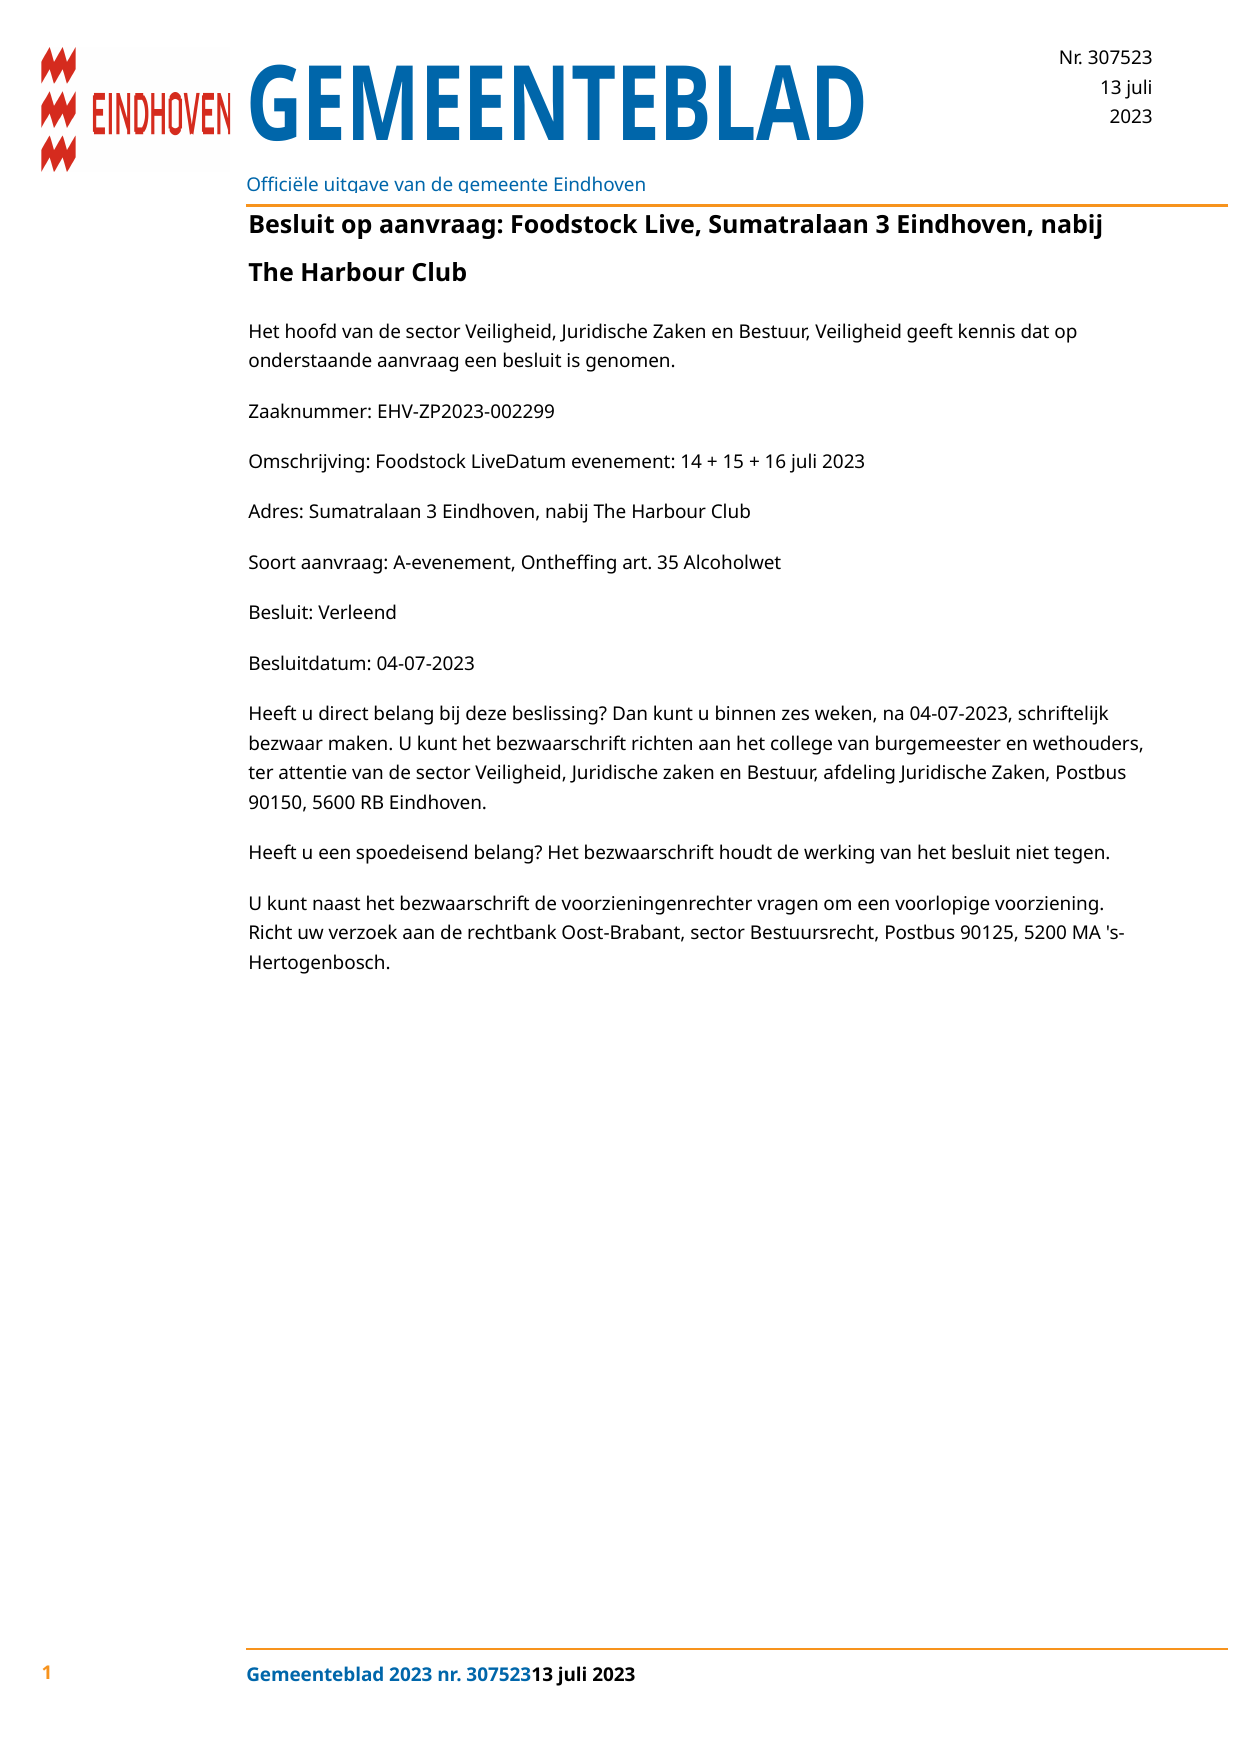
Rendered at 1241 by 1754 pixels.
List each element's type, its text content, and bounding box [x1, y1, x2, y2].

text Besluit: Verleend [248, 599, 1152, 625]
text Adres: Sumatralaan 3 Eindhoven, nabij The Harbour Club [248, 499, 1152, 524]
text Soort aanvraag: A-evenement, Ontheffing art. 35 Alcoholwet [248, 549, 1152, 575]
text U kunt naast het bezwaarschrift de voorzieningenrechter vragen om een voorlopige voorziening. Richt uw verzoek aan de rechtbank Oost-Brabant, sector Bestuursrecht, Postbus 90125, 5200 MA 's-Hertogenbosch. [248, 890, 1152, 975]
text Besluitdatum: 04-07-2023 [248, 650, 1152, 676]
text Heeft u direct belang bij deze beslissing? Dan kunt u binnen zes weken, na 04-07-2023, schriftelijk bezwaar maken. U kunt het bezwaarschrift richten aan het college van burgemeester en wethouders, ter attentie van de sector Veiligheid, Juridische zaken en Bestuur, afdeling Juridische Zaken, Postbus 90150, 5600 RB Eindhoven. [248, 700, 1152, 815]
text Heeft u een spoedeisend belang? Het bezwaarschrift houdt de werking van het besluit niet tegen. [248, 839, 1152, 865]
text Zaaknummer: EHV-ZP2023-002299 [248, 398, 1152, 424]
text Het hoofd van de sector Veiligheid, Juridische Zaken en Bestuur, Veiligheid geeft kennis dat op onderstaande aanvraag een besluit is genomen. [248, 318, 1152, 373]
text Omschrijving: Foodstock LiveDatum evenement: 14 + 15 + 16 juli 2023 [248, 448, 1152, 474]
picture [41, 47, 231, 172]
text Besluit op aanvraag: Foodstock Live, Sumatralaan 3 Eindhoven, nabij The Harbour Club [248, 207, 1152, 288]
